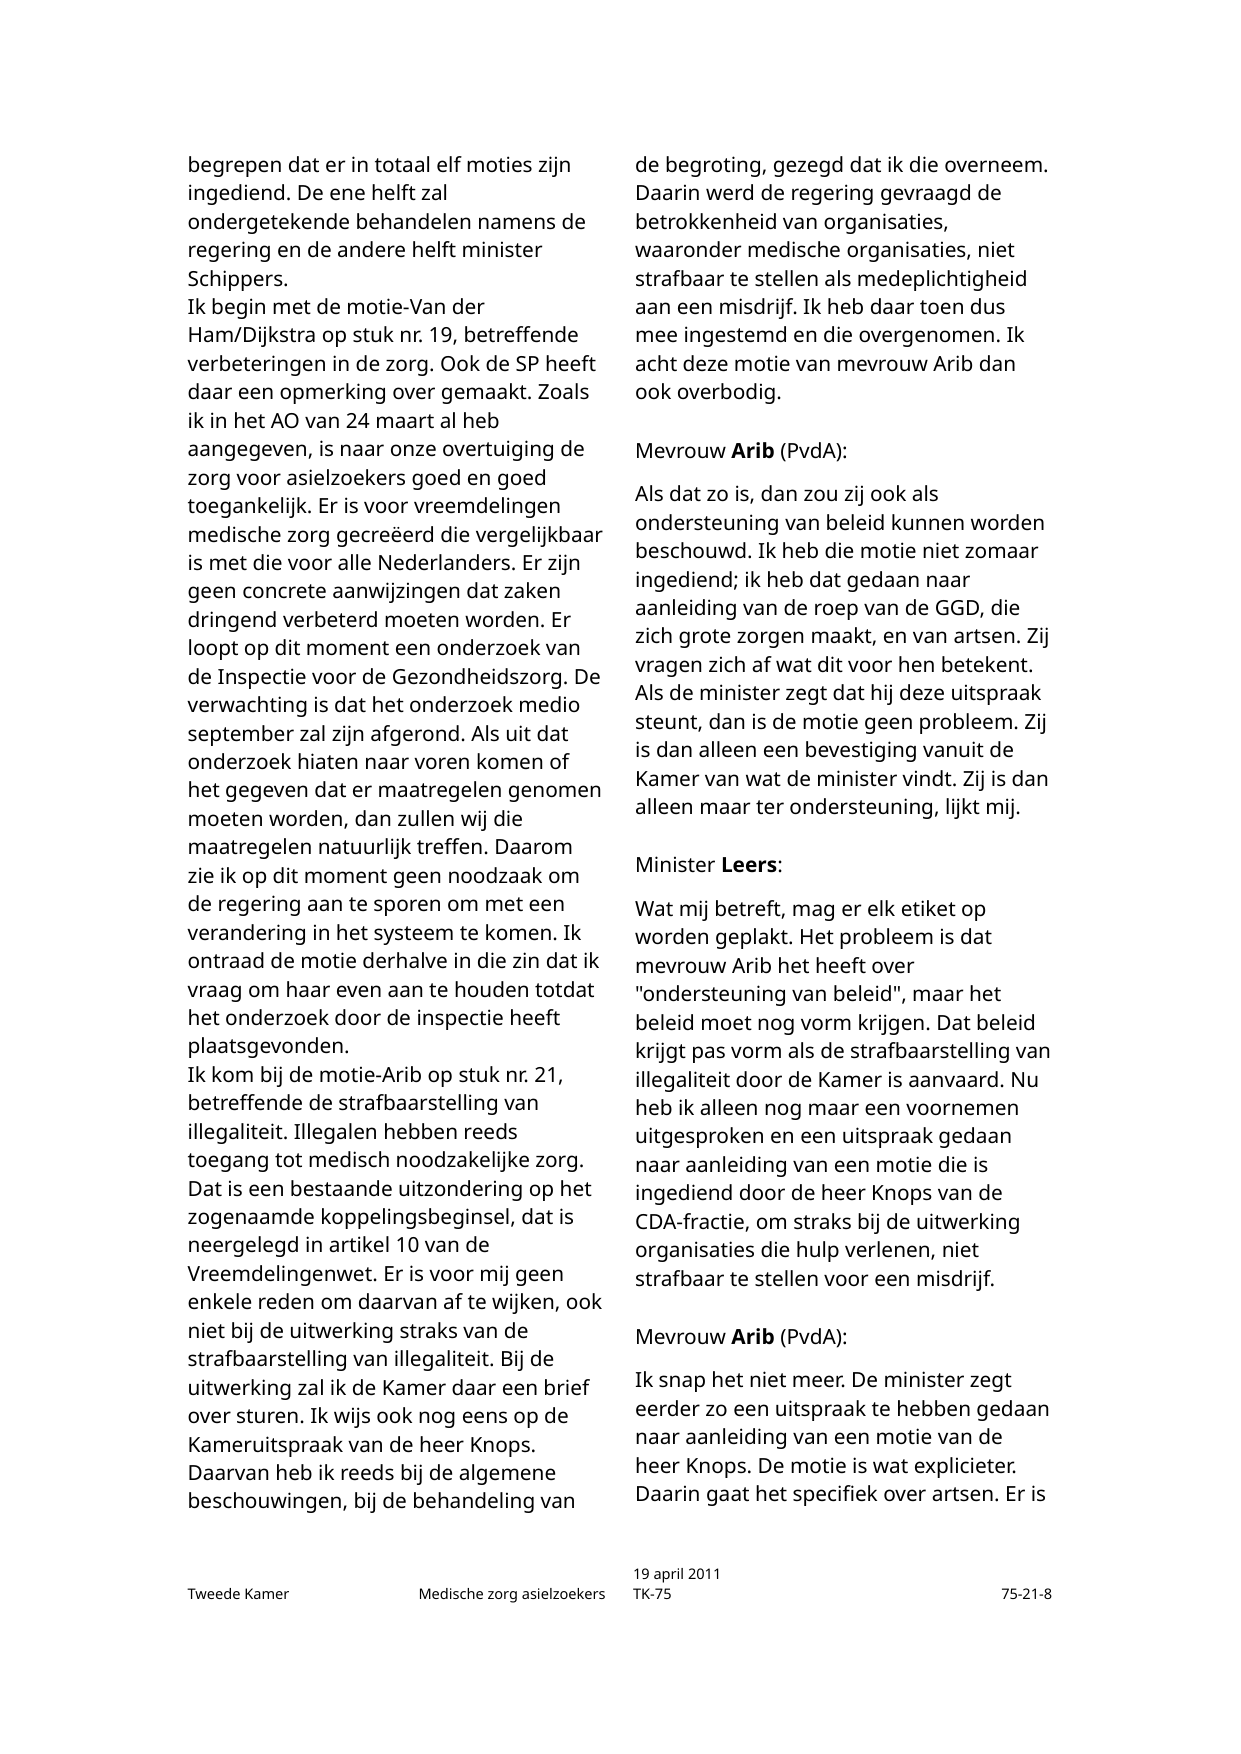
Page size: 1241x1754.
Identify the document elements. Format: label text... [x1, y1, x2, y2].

text Mevrouw Arib (PvdA): [635, 1322, 1053, 1351]
text Minister Leers: [635, 851, 1053, 879]
text Ik snap het niet meer. De minister zegt eerder zo een uitspraak te hebben gedaan naar aanleiding van een motie van de heer Knops. De motie is wat explicieter. Daarin gaat het specifiek over artsen. Er is [635, 1366, 1053, 1508]
text Ik kom bij de motie-Arib op stuk nr. 21, betreffende de strafbaarstelling van illegaliteit. Illegalen hebben reeds toegang tot medisch noodzakelijke zorg. Dat is een bestaande uitzondering op het zogenaamde koppelingsbeginsel, dat is neergelegd in artikel 10 van de Vreemdelingenwet. Er is voor mij geen enkele reden om daarvan af te wijken, ook niet bij de uitwerking straks van de strafbaarstelling van illegaliteit. Bij de uitwerking zal ik de Kamer daar een brief over sturen. Ik wijs ook nog eens op de Kameruitspraak van de heer Knops. Daarvan heb ik reeds bij de algemene beschouwingen, bij de behandeling van [187, 1060, 605, 1515]
text begrepen dat er in totaal elf moties zijn ingediend. De ene helft zal ondergetekende behandelen namens de regering en de andere helft minister Schippers. [187, 150, 605, 292]
text Wat mij betreft, mag er elk etiket op worden geplakt. Het probleem is dat mevrouw Arib het heeft over "ondersteuning van beleid", maar het beleid moet nog vorm krijgen. Dat beleid krijgt pas vorm als de strafbaarstelling van illegaliteit door de Kamer is aanvaard. Nu heb ik alleen nog maar een voornemen uitgesproken en een uitspraak gedaan naar aanleiding van een motie die is ingediend door de heer Knops van de CDA-fractie, om straks bij de uitwerking organisaties die hulp verlenen, niet strafbaar te stellen voor een misdrijf. [635, 894, 1053, 1292]
text Mevrouw Arib (PvdA): [635, 436, 1053, 464]
text Ik begin met de motie-Van der Ham/Dijkstra op stuk nr. 19, betreffende verbeteringen in de zorg. Ook de SP heeft daar een opmerking over gemaakt. Zoals ik in het AO van 24 maart al heb aangegeven, is naar onze overtuiging de zorg voor asielzoekers goed en goed toegankelijk. Er is voor vreemdelingen medische zorg gecreëerd die vergelijkbaar is met die voor alle Nederlanders. Er zijn geen concrete aanwijzingen dat zaken dringend verbeterd moeten worden. Er loopt op dit moment een onderzoek van de Inspectie voor de Gezondheidszorg. De verwachting is dat het onderzoek medio september zal zijn afgerond. Als uit dat onderzoek hiaten naar voren komen of het gegeven dat er maatregelen genomen moeten worden, dan zullen wij die maatregelen natuurlijk treffen. Daarom zie ik op dit moment geen noodzaak om de regering aan te sporen om met een verandering in het systeem te komen. Ik ontraad de motie derhalve in die zin dat ik vraag om haar even aan te houden totdat het onderzoek door de inspectie heeft plaatsgevonden. [187, 292, 605, 1060]
text de begroting, gezegd dat ik die overneem. Daarin werd de regering gevraagd de betrokkenheid van organisaties, waaronder medische organisaties, niet strafbaar te stellen als medeplichtigheid aan een misdrijf. Ik heb daar toen dus mee ingestemd en die overgenomen. Ik acht deze motie van mevrouw Arib dan ook overbodig. [635, 150, 1053, 406]
text Als dat zo is, dan zou zij ook als ondersteuning van beleid kunnen worden beschouwd. Ik heb die motie niet zomaar ingediend; ik heb dat gedaan naar aanleiding van de roep van de GGD, die zich grote zorgen maakt, en van artsen. Zij vragen zich af wat dit voor hen betekent. Als de minister zegt dat hij deze uitspraak steunt, dan is de motie geen probleem. Zij is dan alleen een bevestiging vanuit de Kamer van wat de minister vindt. Zij is dan alleen maar ter ondersteuning, lijkt mij. [635, 479, 1053, 821]
